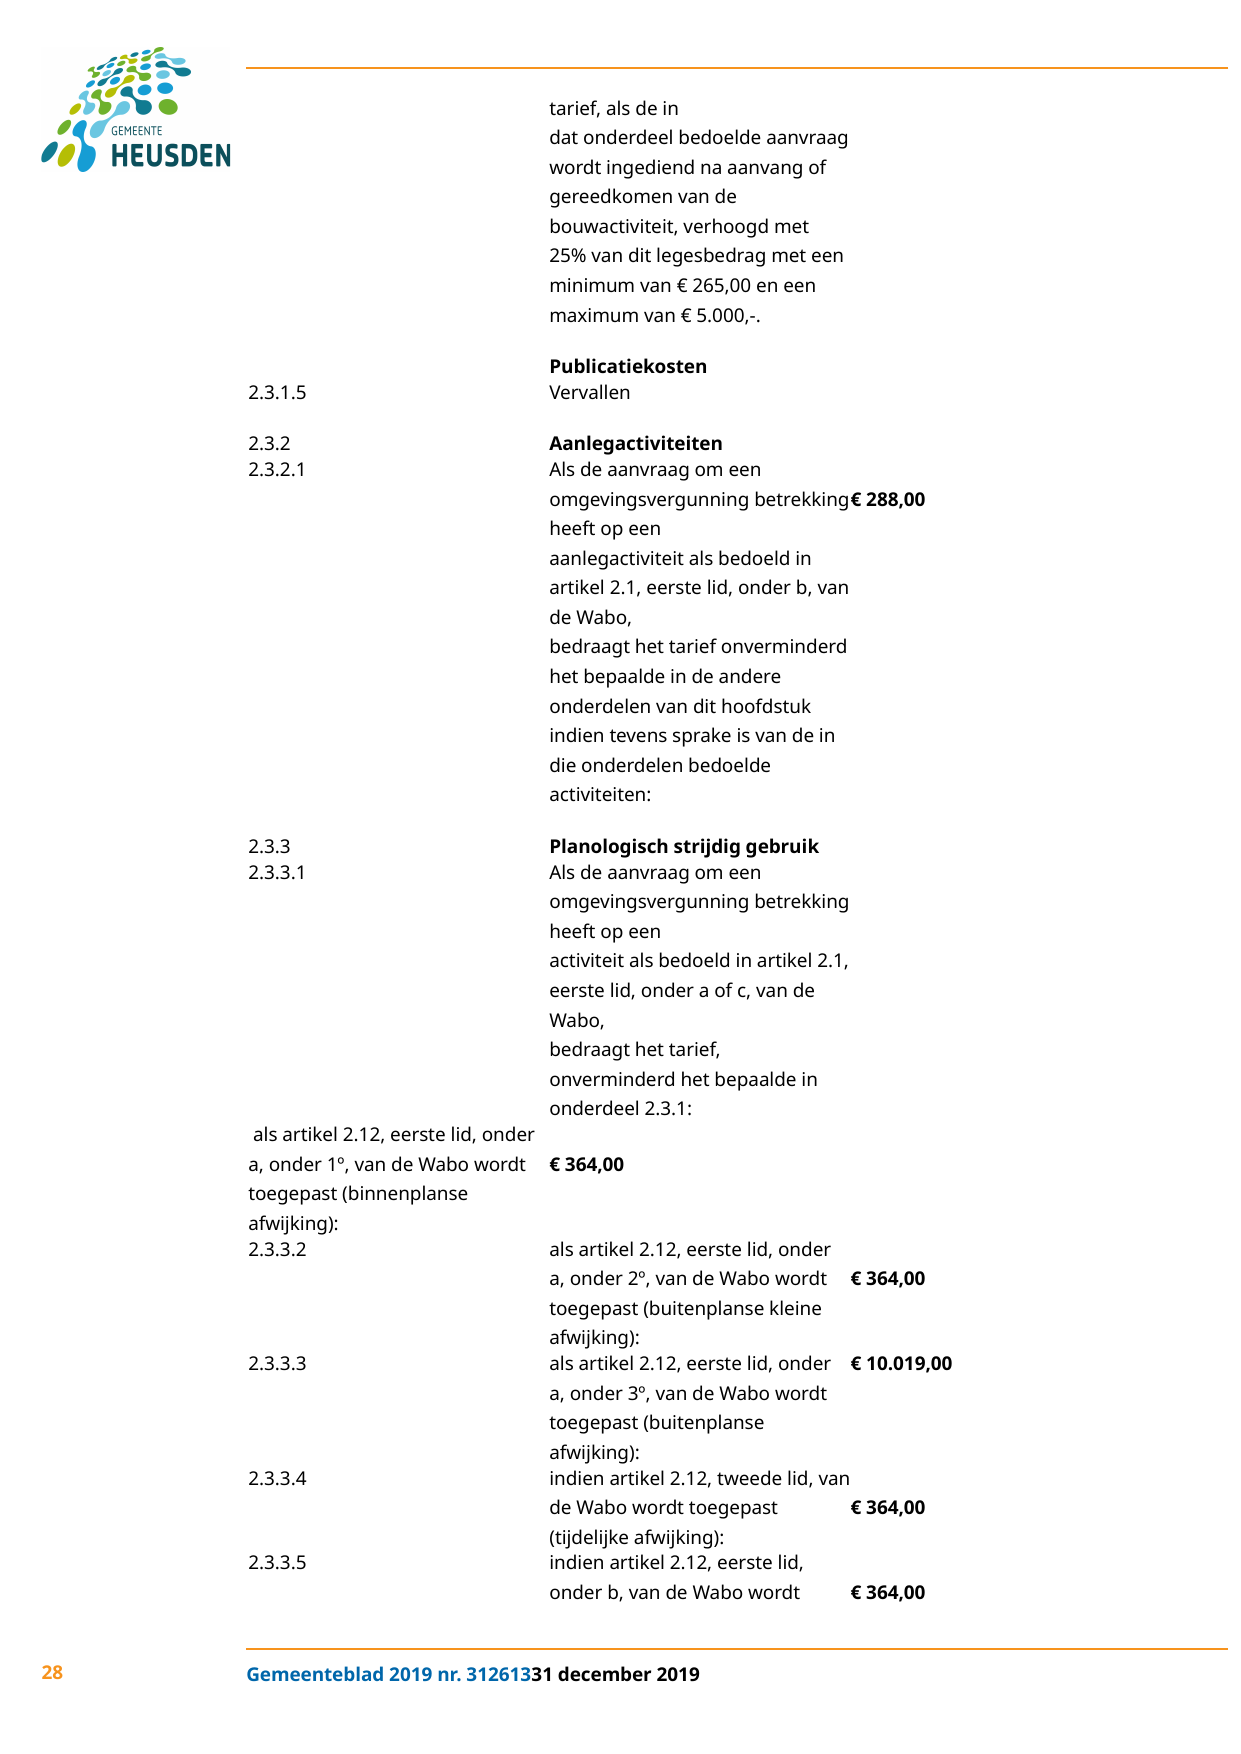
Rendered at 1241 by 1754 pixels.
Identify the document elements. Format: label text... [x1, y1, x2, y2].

table_cell [549, 808, 850, 833]
table_cell als artikel 2.12, eerste lid, onder a, onder 3º, van de Wabo wordt toegepast (buitenplanse afwijking): [549, 1350, 850, 1465]
table_cell [248, 405, 549, 431]
table_cell [248, 353, 549, 379]
table_cell 2.3.3.4 [248, 1465, 549, 1549]
table_cell € 364,00 [850, 1236, 1152, 1350]
table_cell 2.3.3.3 [248, 1350, 549, 1465]
table_cell € 364,00 [850, 1465, 1152, 1549]
table_cell 2.3.2.1 [248, 456, 549, 807]
table_cell 2.3.3.2 [248, 1236, 549, 1350]
table_cell Als de aanvraag om een omgevingsvergunning betrekking heeft op een activiteit als bedoeld in artikel 2.1, eerste lid, onder a of c, van de Wabo, bedraagt het tarief, onverminderd het bepaalde in onderdeel 2.3.1: [549, 859, 850, 1121]
table_cell als artikel 2.12, eerste lid, onder a, onder 1º, van de Wabo wordt toegepast (binnenplanse afwijking): [248, 1121, 549, 1236]
table_cell [850, 405, 1152, 431]
table_cell als artikel 2.12, eerste lid, onder a, onder 2º, van de Wabo wordt toegepast (buitenplanse kleine afwijking): [549, 1236, 850, 1350]
table_cell [850, 328, 1152, 353]
table_cell [850, 859, 1152, 1121]
table_cell [850, 833, 1152, 859]
table_cell Aanlegactiviteiten [549, 431, 850, 456]
table_cell € 364,00 [850, 1550, 1152, 1605]
table_cell 2.3.3 [248, 833, 549, 859]
table_cell [549, 405, 850, 431]
table_cell [850, 379, 1152, 405]
table_cell [248, 808, 549, 833]
picture [41, 47, 231, 172]
table_cell € 364,00 [549, 1121, 850, 1236]
table_cell [549, 328, 850, 353]
table_cell € 288,00 [850, 456, 1152, 807]
table_cell [248, 95, 549, 328]
table_cell indien artikel 2.12, eerste lid, onder b, van de Wabo wordt [549, 1550, 850, 1605]
table_cell € 10.019,00 [850, 1350, 1152, 1465]
table_cell 2.3.2 [248, 431, 549, 456]
table_cell 2.3.3.5 [248, 1550, 549, 1605]
table_cell [850, 95, 1152, 328]
table_cell [850, 431, 1152, 456]
table_cell 2.3.1.5 [248, 379, 549, 405]
table_cell Vervallen [549, 379, 850, 405]
table_cell Publicatiekosten [549, 353, 850, 379]
table_cell [850, 808, 1152, 833]
table_cell tarief, als de in dat onderdeel bedoelde aanvraag wordt ingediend na aanvang of gereedkomen van de bouwactiviteit, verhoogd met 25% van dit legesbedrag met een minimum van € 265,00 en een maximum van € 5.000,-. [549, 95, 850, 328]
table_cell indien artikel 2.12, tweede lid, van de Wabo wordt toegepast (tijdelijke afwijking): [549, 1465, 850, 1549]
table_cell 2.3.3.1 [248, 859, 549, 1121]
table_cell [850, 353, 1152, 379]
table_cell Als de aanvraag om een omgevingsvergunning betrekking heeft op een aanlegactiviteit als bedoeld in artikel 2.1, eerste lid, onder b, van de Wabo, bedraagt het tarief onverminderd het bepaalde in de andere onderdelen van dit hoofdstuk indien tevens sprake is van de in die onderdelen bedoelde activiteiten: [549, 456, 850, 807]
table_cell [248, 328, 549, 353]
table_cell Planologisch strijdig gebruik [549, 833, 850, 859]
